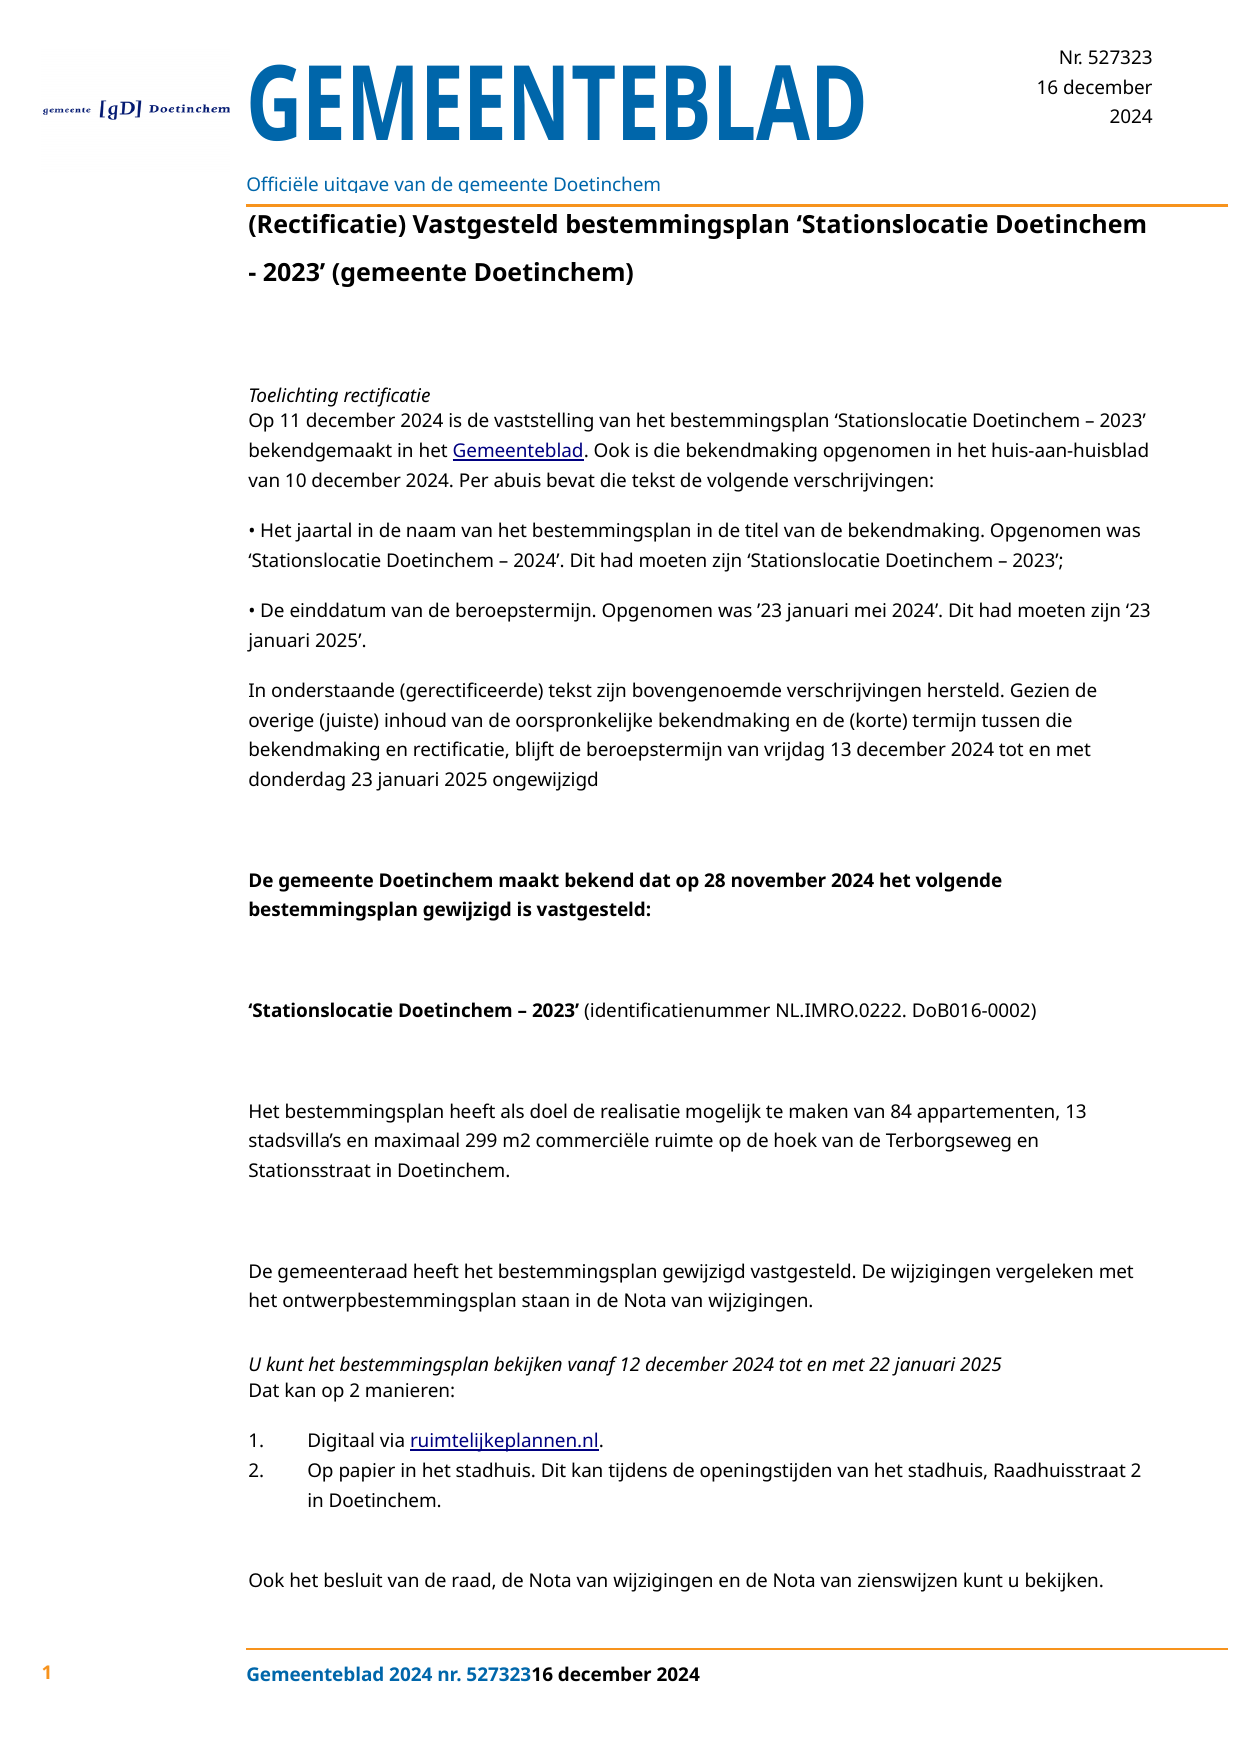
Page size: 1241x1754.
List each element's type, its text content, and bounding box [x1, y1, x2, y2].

text • De einddatum van de beroepstermijn. Opgenomen was ’23 januari mei 2024’. Dit had moeten zijn ‘23 januari 2025’. [248, 597, 1152, 652]
text Ook het besluit van de raad, de Nota van wijzigingen en de Nota van zienswijzen kunt u bekijken. [248, 1567, 1152, 1593]
text Op 11 december 2024 is de vaststelling van het bestemmingsplan ‘Stationslocatie Doetinchem – 2023’ bekendgemaakt in het Gemeenteblad. Ook is die bekendmaking opgenomen in het huis-aan-huisblad van 10 december 2024. Per abuis bevat die tekst de volgende verschrijvingen: [248, 408, 1152, 492]
text Toelichting rectificatie [248, 382, 1152, 408]
text Dat kan op 2 manieren: [248, 1377, 1152, 1403]
list Digitaal via ruimtelijkeplannen.nl. [248, 1428, 1152, 1453]
text In onderstaande (gerectificeerde) tekst zijn bovengenoemde verschrijvingen hersteld. Gezien de overige (juiste) inhoud van de oorspronkelijke bekendmaking en de (korte) termijn tussen die bekendmaking en rectificatie, blijft de beroepstermijn van vrijdag 13 december 2024 tot en met donderdag 23 januari 2025 ongewijzigd [248, 677, 1152, 792]
text De gemeente Doetinchem maakt bekend dat op 28 november 2024 het volgende bestemmingsplan gewijzigd is vastgesteld: [248, 867, 1152, 922]
text Het bestemmingsplan heeft als doel de realisatie mogelijk te maken van 84 appartementen, 13 stadsvilla’s en maximaal 299 m2 commerciële ruimte op de hoek van de Terborgseweg en Stationsstraat in Doetinchem. [248, 1098, 1152, 1183]
text • Het jaartal in de naam van het bestemmingsplan in de titel van de bekendmaking. Opgenomen was ‘Stationslocatie Doetinchem – 2024’. Dit had moeten zijn ‘Stationslocatie Doetinchem – 2023’; [248, 517, 1152, 572]
picture [41, 47, 231, 172]
text U kunt het bestemmingsplan bekijken vanaf 12 december 2024 tot en met 22 januari 2025 [248, 1352, 1152, 1377]
text (Rectificatie) Vastgesteld bestemmingsplan ‘Stationslocatie Doetinchem - 2023’ (gemeente Doetinchem) [248, 207, 1152, 288]
text ‘Stationslocatie Doetinchem – 2023’ (identificatienummer NL.IMRO.0222. DoB016-0002) [248, 997, 1152, 1023]
list Op papier in het stadhuis. Dit kan tijdens de openingstijden van het stadhuis, Raadhuisstraat 2 in Doetinchem. [248, 1457, 1152, 1513]
text De gemeenteraad heeft het bestemmingsplan gewijzigd vastgesteld. De wijzigingen vergeleken met het ontwerpbestemmingsplan staan in de Nota van wijzigingen. [248, 1258, 1152, 1313]
